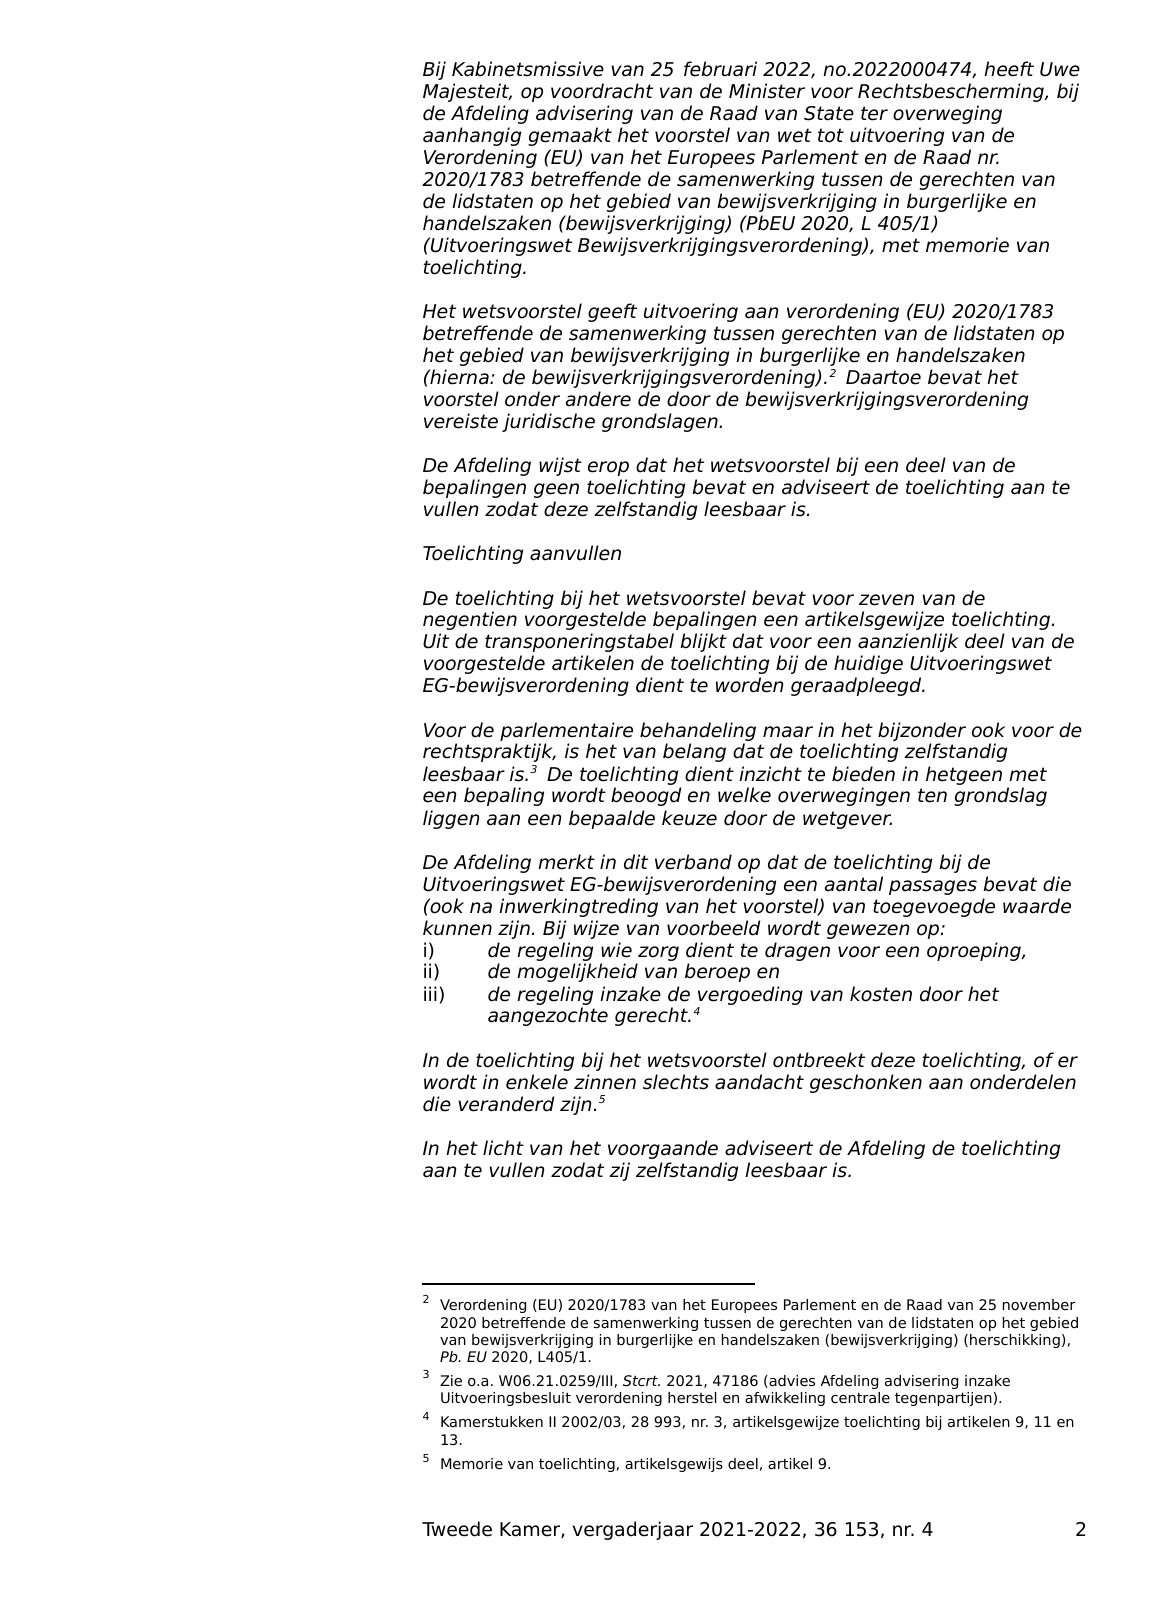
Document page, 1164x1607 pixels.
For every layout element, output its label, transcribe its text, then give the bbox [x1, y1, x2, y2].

text Verordening (EU) 2020/1783 van het Europees Parlement en de Raad van 25 november 2020 betreffende de samenwerking tussen de gerechten van de lidstaten op het gebied van bewijsverkrijging in burgerlijke en handelszaken (bewijsverkrijging) (herschikking), Pb. EU 2020, L405/1. [422, 1293, 1087, 1366]
text In de toelichting bij het wetsvoorstel ontbreekt deze toelichting, of er wordt in enkele zinnen slechts aandacht geschonken aan onderdelen die veranderd zijn. [422, 1049, 1087, 1116]
subtitle Toelichting aanvullen [422, 543, 1087, 565]
text In het licht van het voorgaande adviseert de Afdeling de toelichting aan te vullen zodat zij zelfstandig leesbaar is. [422, 1138, 1087, 1182]
text De Afdeling merkt in dit verband op dat de toelichting bij de Uitvoeringswet EG-bewijsverordening een aantal passages bevat die (ook na inwerkingtreding van het voorstel) van toegevoegde waarde kunnen zijn. Bij wijze van voorbeeld wordt gewezen op: [422, 852, 1087, 939]
text Zie o.a. W06.21.0259/III, Stcrt. 2021, 47186 (advies Afdeling advisering inzake Uitvoeringsbesluit verordening herstel en afwikkeling centrale tegenpartijen). [422, 1368, 1087, 1407]
text ii) de mogelijkheid van beroep en [422, 961, 1087, 983]
text Voor de parlementaire behandeling maar in het bijzonder ook voor de rechtspraktijk, is het van belang dat de toelichting zelfstandig leesbaar is. De toelichting dient inzicht te bieden in hetgeen met een bepaling wordt beoogd en welke overwegingen ten grondslag liggen aan een bepaalde keuze door de wetgever. [422, 719, 1087, 829]
text i) de regeling wie zorg dient te dragen voor een oproeping, [422, 939, 1087, 961]
text Bij Kabinetsmissive van 25 februari 2022, no.2022000474, heeft Uwe Majesteit, op voordracht van de Minister voor Rechtsbescherming, bij de Afdeling advisering van de Raad van State ter overweging aanhangig gemaakt het voorstel van wet tot uitvoering van de Verordening (EU) van het Europees Parlement en de Raad nr. 2020/1783 betreffende de samenwerking tussen de gerechten van de lidstaten op het gebied van bewijsverkrijging in burgerlijke en handelszaken (bewijsverkrijging) (PbEU 2020, L 405/1) (Uitvoeringswet Bewijsverkrijgingsverordening), met memorie van toelichting. [422, 59, 1087, 279]
text iii) de regeling inzake de vergoeding van kosten door het aangezochte gerecht. [422, 983, 1087, 1027]
text Het wetsvoorstel geeft uitvoering aan verordening (EU) 2020/1783 betreffende de samenwerking tussen gerechten van de lidstaten op het gebied van bewijsverkrijging in burgerlijke en handelszaken (hierna: de bewijsverkrijgingsverordening). Daartoe bevat het voorstel onder andere de door de bewijsverkrijgingsverordening vereiste juridische grondslagen. [422, 301, 1087, 433]
text Memorie van toelichting, artikelsgewijs deel, artikel 9. [422, 1452, 1087, 1474]
text De toelichting bij het wetsvoorstel bevat voor zeven van de negentien voorgestelde bepalingen een artikelsgewijze toelichting. Uit de transponeringstabel blijkt dat voor een aanzienlijk deel van de voorgestelde artikelen de toelichting bij de huidige Uitvoeringswet EG-bewijsverordening dient te worden geraadpleegd. [422, 587, 1087, 697]
text De Afdeling wijst erop dat het wetsvoorstel bij een deel van de bepalingen geen toelichting bevat en adviseert de toelichting aan te vullen zodat deze zelfstandig leesbaar is. [422, 455, 1087, 521]
text Kamerstukken II 2002/03, 28 993, nr. 3, artikelsgewijze toelichting bij artikelen 9, 11 en 13. [422, 1410, 1087, 1449]
